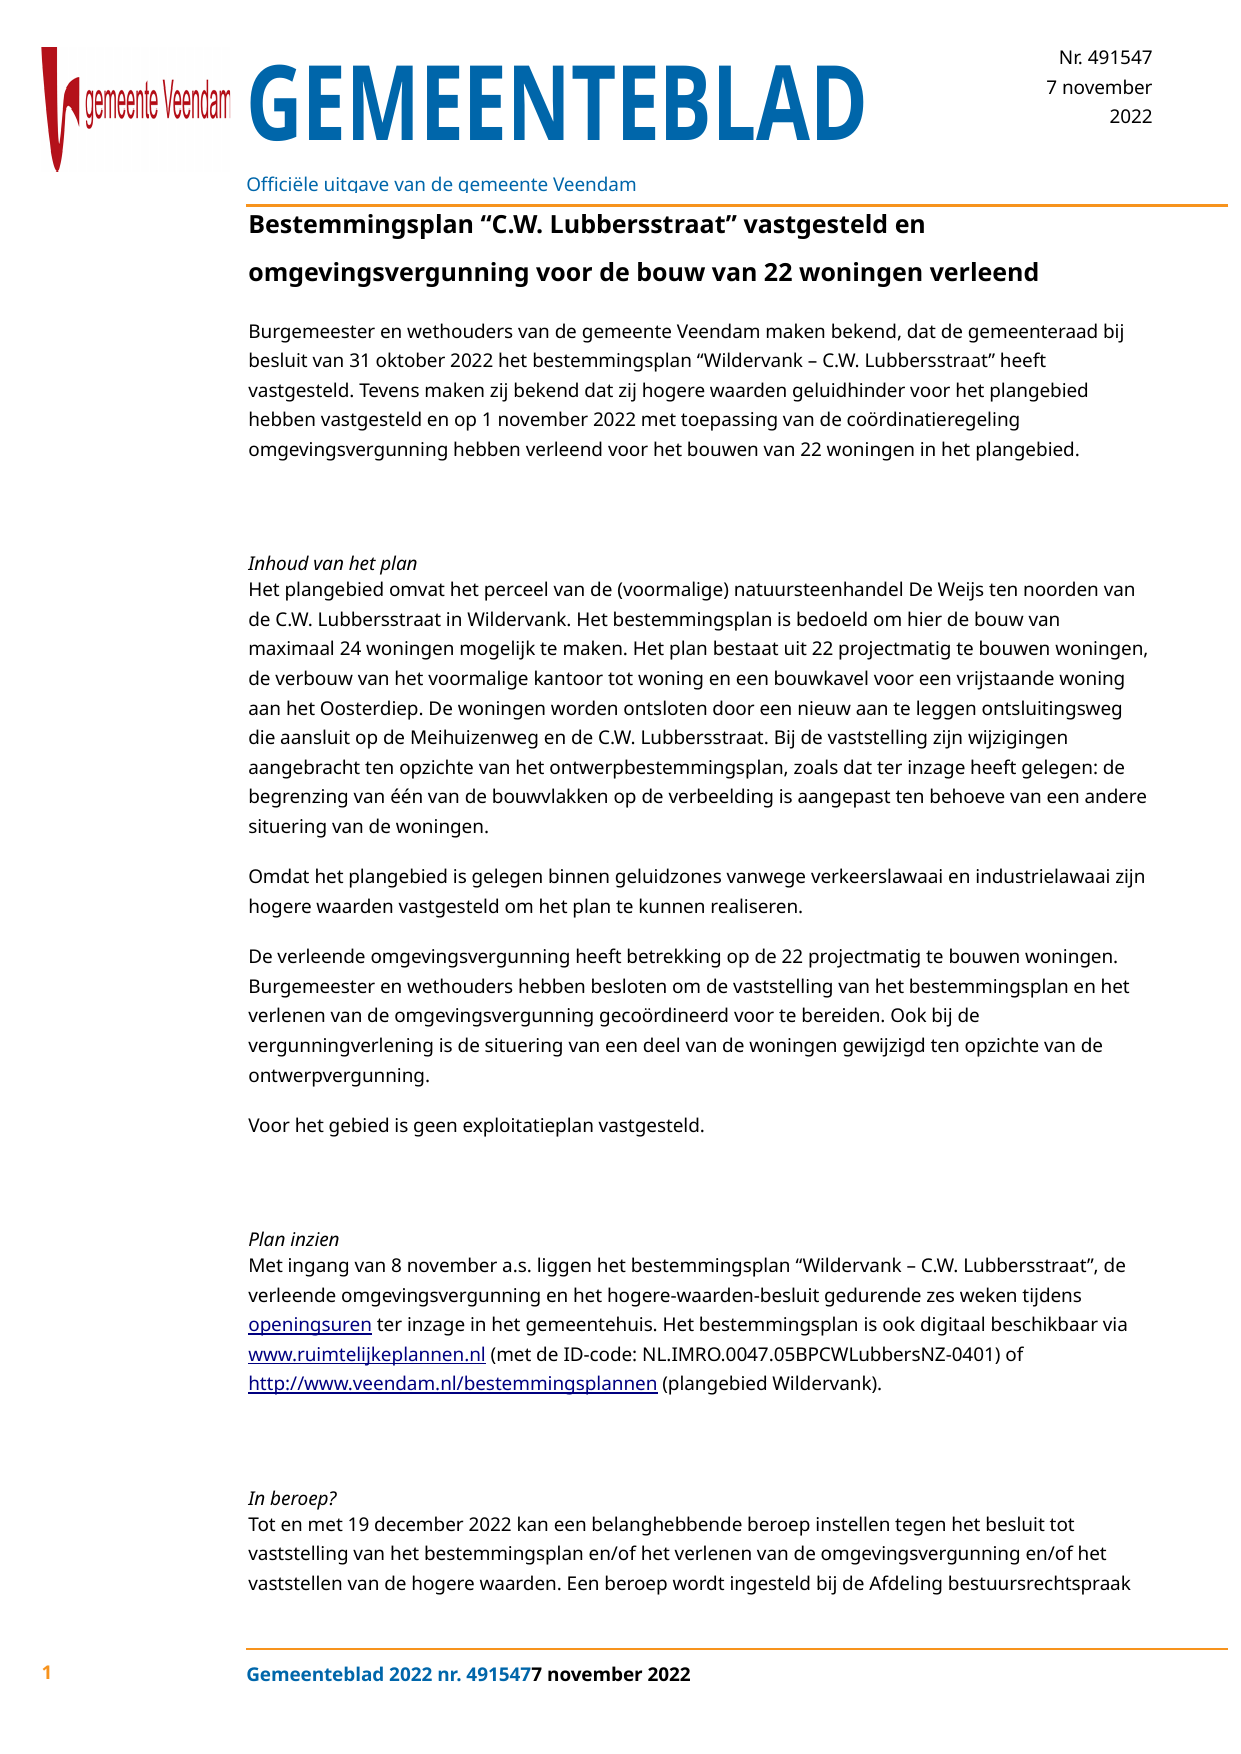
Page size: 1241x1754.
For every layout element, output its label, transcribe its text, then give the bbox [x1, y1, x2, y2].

text Voor het gebied is geen exploitatieplan vastgesteld. [248, 1112, 1152, 1138]
text Tot en met 19 december 2022 kan een belanghebbende beroep instellen tegen het besluit tot vaststelling van het bestemmingsplan en/of het verlenen van de omgevingsvergunning en/of het vaststellen van de hogere waarden. Een beroep wordt ingesteld bij de Afdeling bestuursrechtspraak [248, 1511, 1152, 1596]
picture [41, 47, 231, 172]
text Bestemmingsplan “C.W. Lubbersstraat” vastgesteld en omgevingsvergunning voor de bouw van 22 woningen verleend [248, 207, 1152, 288]
text Plan inzien [248, 1227, 1152, 1252]
text Burgemeester en wethouders van de gemeente Veendam maken bekend, dat de gemeenteraad bij besluit van 31 oktober 2022 het bestemmingsplan “Wildervank – C.W. Lubbersstraat” heeft vastgesteld. Tevens maken zij bekend dat zij hogere waarden geluidhinder voor het plangebied hebben vastgesteld en op 1 november 2022 met toepassing van de coördinatieregeling omgevingsvergunning hebben verleend voor het bouwen van 22 woningen in het plangebied. [248, 318, 1152, 462]
text Met ingang van 8 november a.s. liggen het bestemmingsplan “Wildervank – C.W. Lubbersstraat”, de verleende omgevingsvergunning en het hogere-waarden-besluit gedurende zes weken tijdens openingsuren ter inzage in het gemeentehuis. Het bestemmingsplan is ook digitaal beschikbaar via www.ruimtelijkeplannen.nl (met de ID-code: NL.IMRO.0047.05BPCWLubbersNZ-0401) of http://www.veendam.nl/bestemmingsplannen (plangebied Wildervank). [248, 1252, 1152, 1396]
text Omdat het plangebied is gelegen binnen geluidzones vanwege verkeerslawaai en industrielawaai zijn hogere waarden vastgesteld om het plan te kunnen realiseren. [248, 863, 1152, 919]
text De verleende omgevingsvergunning heeft betrekking op de 22 projectmatig te bouwen woningen. Burgemeester en wethouders hebben besloten om de vaststelling van het bestemmingsplan en het verlenen van de omgevingsvergunning gecoördineerd voor te bereiden. Ook bij de vergunningverlening is de situering van een deel van de woningen gewijzigd ten opzichte van de ontwerpvergunning. [248, 943, 1152, 1087]
text Inhoud van het plan [248, 551, 1152, 576]
text Het plangebied omvat het perceel van de (voormalige) natuursteenhandel De Weijs ten noorden van de C.W. Lubbersstraat in Wildervank. Het bestemmingsplan is bedoeld om hier de bouw van maximaal 24 woningen mogelijk te maken. Het plan bestaat uit 22 projectmatig te bouwen woningen, de verbouw van het voormalige kantoor tot woning en een bouwkavel voor een vrijstaande woning aan het Oosterdiep. De woningen worden ontsloten door een nieuw aan te leggen ontsluitingsweg die aansluit op de Meihuizenweg en de C.W. Lubbersstraat. Bij de vaststelling zijn wijzigingen aangebracht ten opzichte van het ontwerpbestemmingsplan, zoals dat ter inzage heeft gelegen: de begrenzing van één van de bouwvlakken op de verbeelding is aangepast ten behoeve van een andere situering van de woningen. [248, 576, 1152, 839]
text In beroep? [248, 1485, 1152, 1511]
